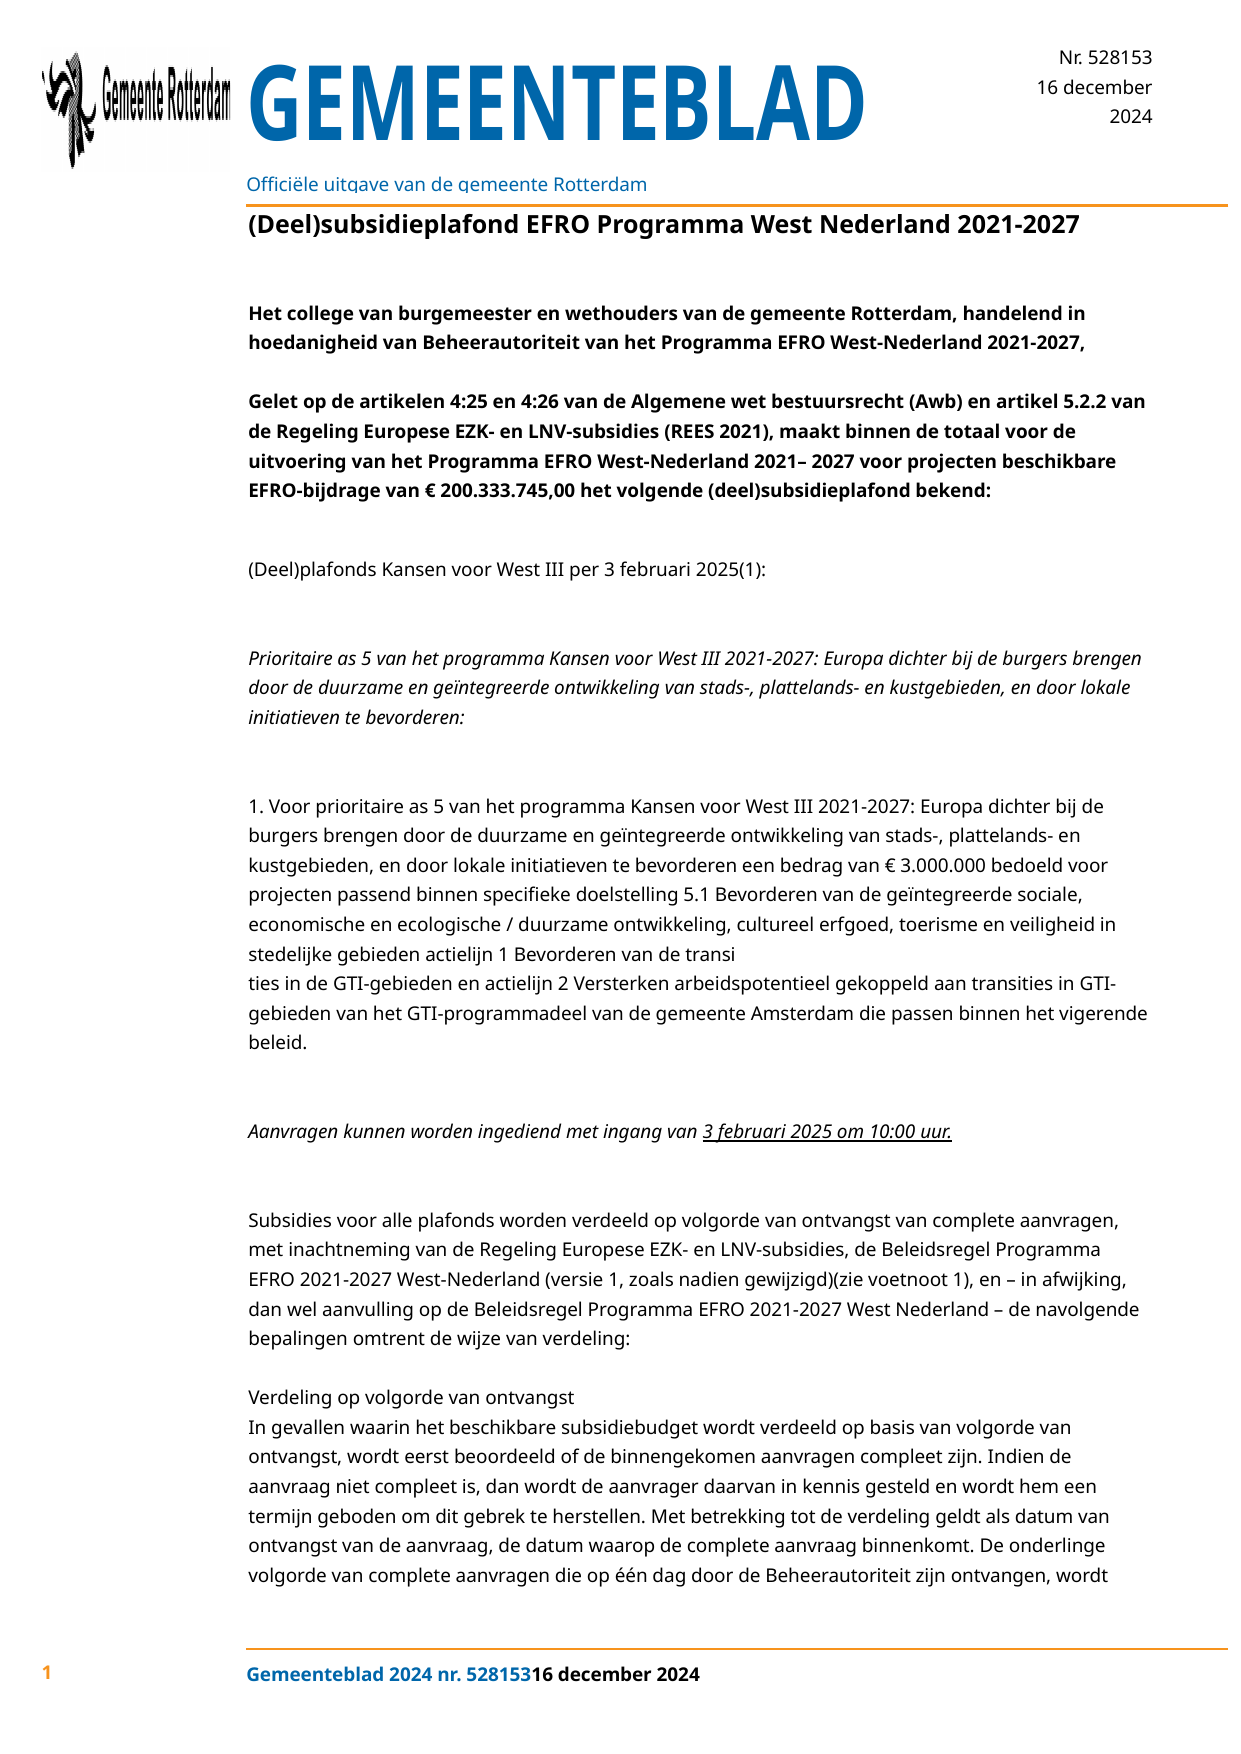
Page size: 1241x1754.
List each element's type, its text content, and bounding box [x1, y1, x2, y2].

text Subsidies voor alle plafonds worden verdeeld op volgorde van ontvangst van complete aanvragen, met inachtneming van de Regeling Europese EZK- en LNV-subsidies, de Beleidsregel Programma EFRO 2021-2027 West-Nederland (versie 1, zoals nadien gewijzigd)(zie voetnoot 1), en – in afwijking, dan wel aanvulling op de Beleidsregel Programma EFRO 2021-2027 West Nederland – de navolgende bepalingen omtrent de wijze van verdeling: [248, 1207, 1152, 1351]
text In gevallen waarin het beschikbare subsidiebudget wordt verdeeld op basis van volgorde van ontvangst, wordt eerst beoordeeld of de binnengekomen aanvragen compleet zijn. Indien de aanvraag niet compleet is, dan wordt de aanvrager daarvan in kennis gesteld en wordt hem een termijn geboden om dit gebrek te herstellen. Met betrekking tot de verdeling geldt als datum van ontvangst van de aanvraag, de datum waarop de complete aanvraag binnenkomt. De onderlinge volgorde van complete aanvragen die op één dag door de Beheerautoriteit zijn ontvangen, wordt [248, 1414, 1152, 1588]
text 1. Voor prioritaire as 5 van het programma Kansen voor West III 2021-2027: Europa dichter bij de burgers brengen door de duurzame en geïntegreerde ontwikkeling van stads-, plattelands- en kustgebieden, en door lokale initiatieven te bevorderen een bedrag van € 3.000.000 bedoeld voor projecten passend binnen specifieke doelstelling 5.1 Bevorderen van de geïntegreerde sociale, economische en ecologische / duurzame ontwikkeling, cultureel erfgoed, toerisme en veiligheid in stedelijke gebieden actielijn 1 Bevorderen van de transi [248, 793, 1152, 967]
text (Deel)plafonds Kansen voor West III per 3 februari 2025(1): [248, 556, 1152, 582]
text Verdeling op volgorde van ontvangst [248, 1384, 1152, 1410]
text ties in de GTI-gebieden en actielijn 2 Versterken arbeidspotentieel gekoppeld aan transities in GTI-gebieden van het GTI-programmadeel van de gemeente Amsterdam die passen binnen het vigerende beleid. [248, 970, 1152, 1055]
text Aanvragen kunnen worden ingediend met ingang van 3 februari 2025 om 10:00 uur. [248, 1118, 1152, 1144]
text Gelet op de artikelen 4:25 en 4:26 van de Algemene wet bestuursrecht (Awb) en artikel 5.2.2 van de Regeling Europese EZK- en LNV-subsidies (REES 2021), maakt binnen de totaal voor de uitvoering van het Programma EFRO West-Nederland 2021– 2027 voor projecten beschikbare EFRO-bijdrage van € 200.333.745,00 het volgende (deel)subsidieplafond bekend: [248, 389, 1152, 503]
text Prioritaire as 5 van het programma Kansen voor West III 2021-2027: Europa dichter bij de burgers brengen door de duurzame en geïntegreerde ontwikkeling van stads-, plattelands- en kustgebieden, en door lokale initiatieven te bevorderen: [248, 645, 1152, 730]
picture [41, 47, 231, 172]
text (Deel)subsidieplafond EFRO Programma West Nederland 2021-2027 [248, 207, 1152, 241]
text Het college van burgemeester en wethouders van de gemeente Rotterdam, handelend in hoedanigheid van Beheerautoriteit van het Programma EFRO West-Nederland 2021-2027, [248, 300, 1152, 355]
